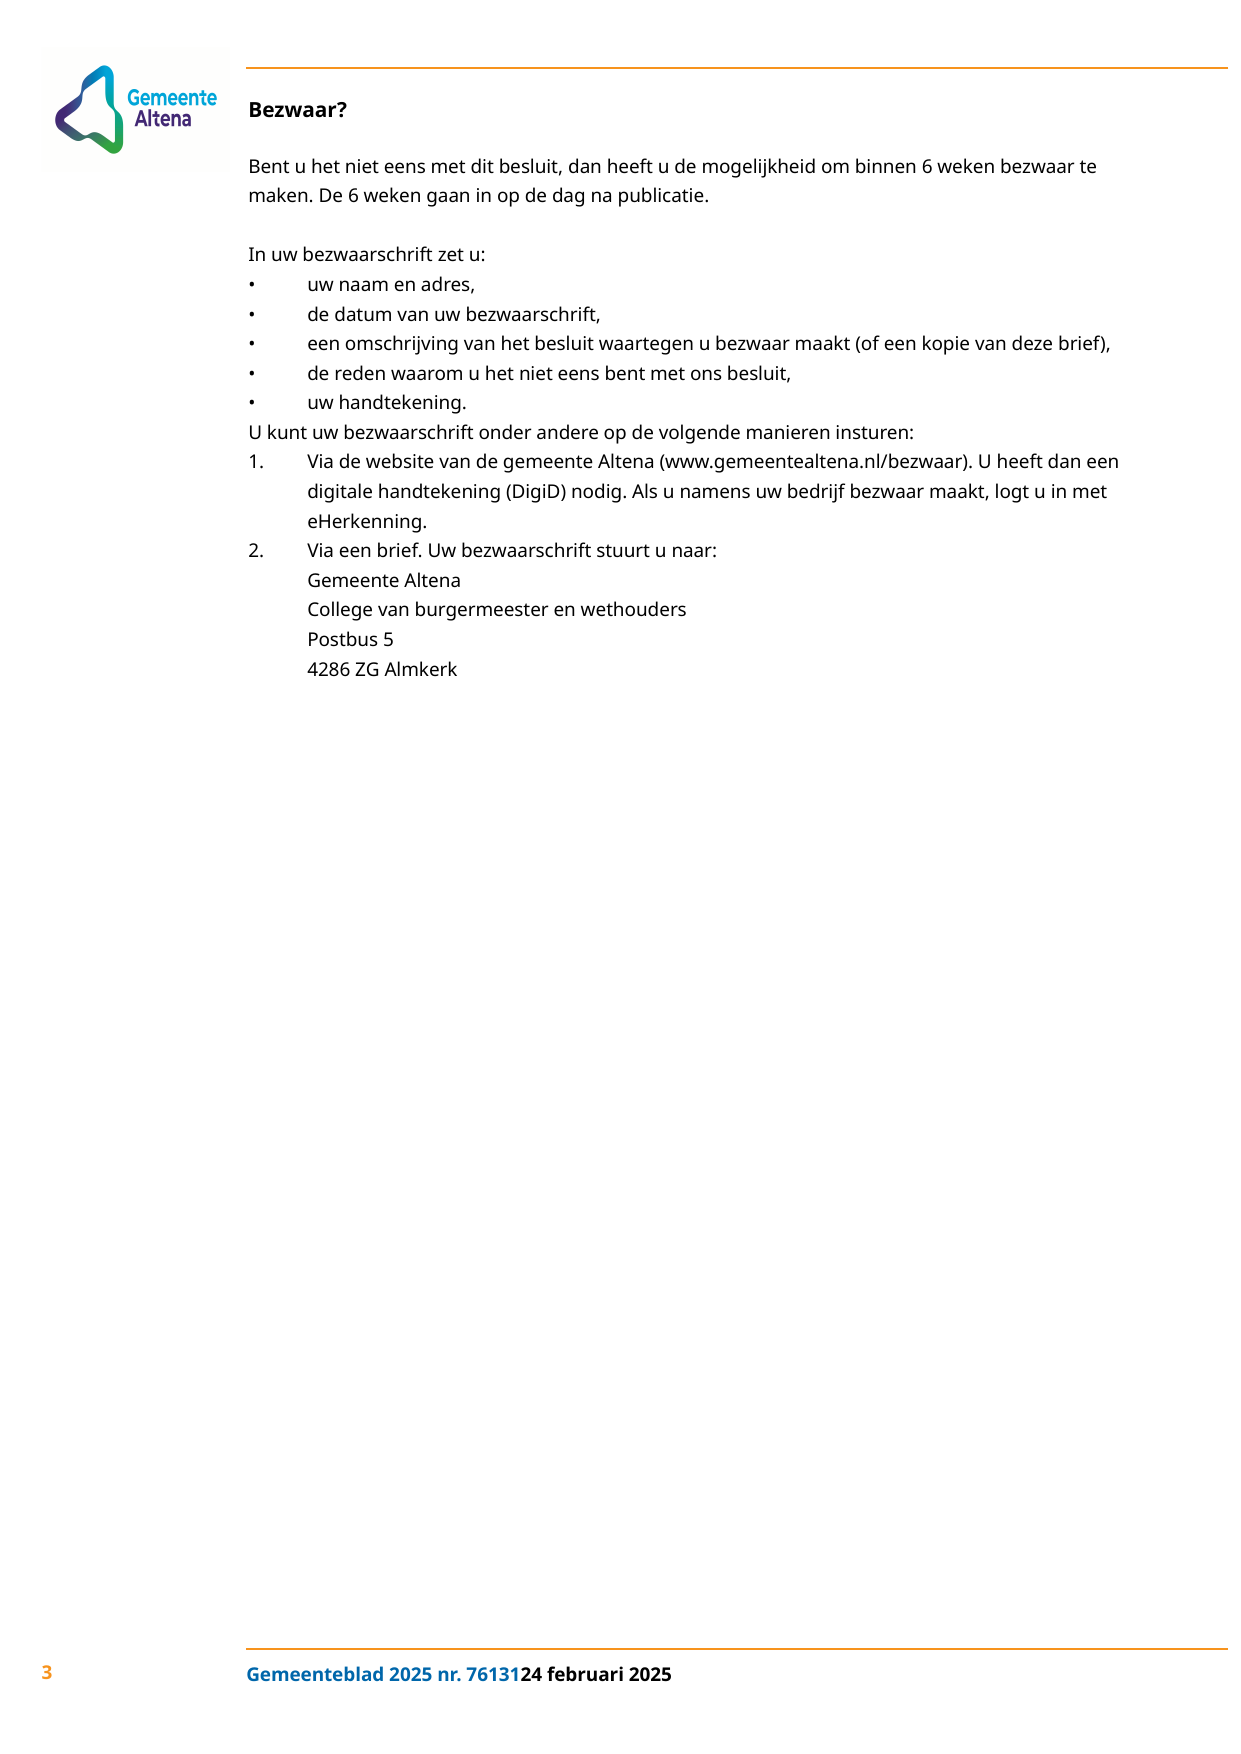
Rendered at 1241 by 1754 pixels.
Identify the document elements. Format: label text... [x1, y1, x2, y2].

list uw handtekening. [248, 389, 1152, 415]
list de reden waarom u het niet eens bent met ons besluit, [248, 360, 1152, 386]
text U kunt uw bezwaarschrift onder andere op de volgende manieren insturen: [248, 419, 1152, 445]
text In uw bezwaarschrift zet u: [248, 242, 1152, 267]
text Bezwaar? [248, 95, 1152, 123]
list 4286 ZG Almkerk [248, 656, 1152, 682]
list een omschrijving van het besluit waartegen u bezwaar maakt (of een kopie van deze brief), [248, 330, 1152, 356]
list Gemeente Altena [248, 567, 1152, 593]
list College van burgermeester en wethouders [248, 597, 1152, 622]
list Via een brief. Uw bezwaarschrift stuurt u naar: [248, 537, 1152, 563]
list uw naam en adres, [248, 271, 1152, 297]
picture [41, 47, 231, 172]
list Postbus 5 [248, 626, 1152, 652]
text Bent u het niet eens met dit besluit, dan heeft u de mogelijkheid om binnen 6 weken bezwaar te maken. De 6 weken gaan in op de dag na publicatie. [248, 153, 1152, 208]
list de datum van uw bezwaarschrift, [248, 301, 1152, 327]
list Via de website van de gemeente Altena (www.gemeentealtena.nl/bezwaar). U heeft dan een digitale handtekening (DigiD) nodig. Als u namens uw bedrijf bezwaar maakt, logt u in met eHerkenning. [248, 449, 1152, 534]
